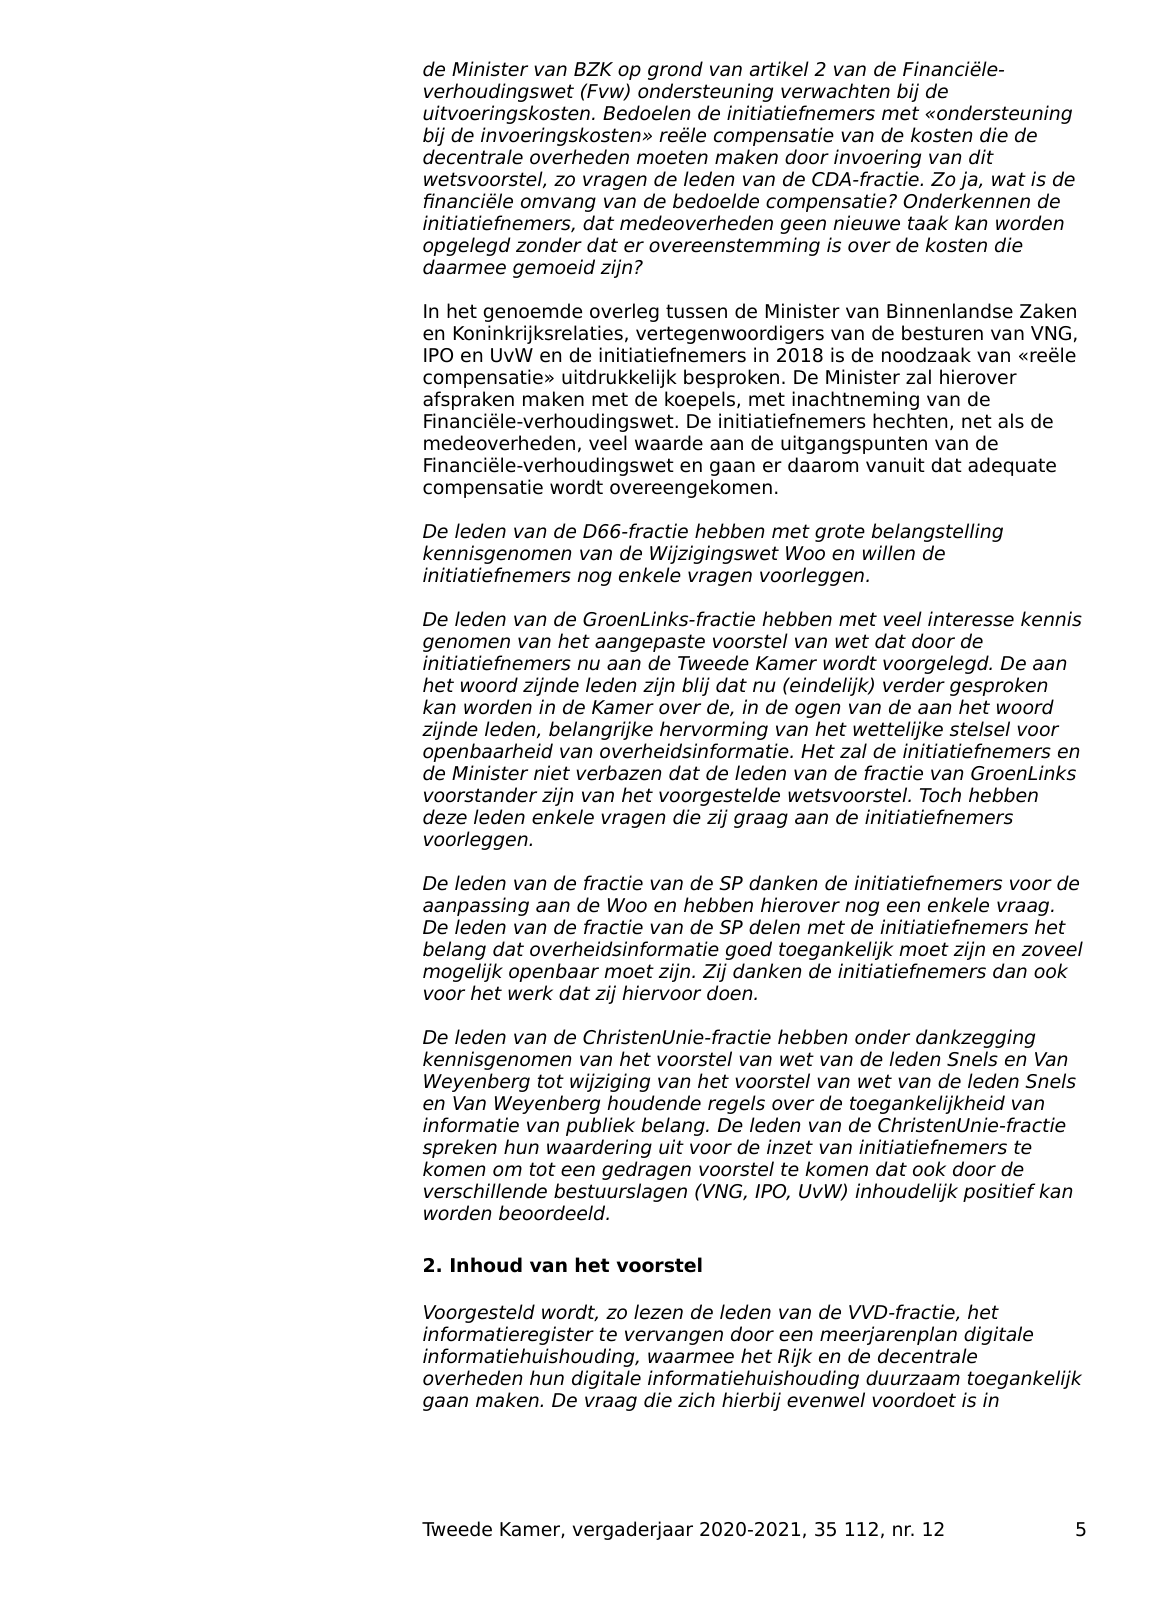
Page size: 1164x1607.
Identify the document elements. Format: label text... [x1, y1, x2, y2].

text De leden van de D66-fractie hebben met grote belangstelling kennisgenomen van de Wijzigingswet Woo en willen de initiatiefnemers nog enkele vragen voorleggen. [422, 521, 1087, 587]
subtitle 2. Inhoud van het voorstel [422, 1255, 1087, 1277]
text De leden van de fractie van de SP danken de initiatiefnemers voor de aanpassing aan de Woo en hebben hierover nog een enkele vraag. De leden van de fractie van de SP delen met de initiatiefnemers het belang dat overheidsinformatie goed toegankelijk moet zijn en zoveel mogelijk openbaar moet zijn. Zij danken de initiatiefnemers dan ook voor het werk dat zij hiervoor doen. [422, 873, 1087, 1005]
text de Minister van BZK op grond van artikel 2 van de Financiële-verhoudingswet (Fvw) ondersteuning verwachten bij de uitvoeringskosten. Bedoelen de initiatiefnemers met «ondersteuning bij de invoeringskosten» reële compensatie van de kosten die de decentrale overheden moeten maken door invoering van dit wetsvoorstel, zo vragen de leden van de CDA-fractie. Zo ja, wat is de financiële omvang van de bedoelde compensatie? Onderkennen de initiatiefnemers, dat medeoverheden geen nieuwe taak kan worden opgelegd zonder dat er overeenstemming is over de kosten die daarmee gemoeid zijn? [422, 59, 1087, 279]
text De leden van de ChristenUnie-fractie hebben onder dankzegging kennisgenomen van het voorstel van wet van de leden Snels en Van Weyenberg tot wijziging van het voorstel van wet van de leden Snels en Van Weyenberg houdende regels over de toegankelijkheid van informatie van publiek belang. De leden van de ChristenUnie-fractie spreken hun waardering uit voor de inzet van initiatiefnemers te komen om tot een gedragen voorstel te komen dat ook door de verschillende bestuurslagen (VNG, IPO, UvW) inhoudelijk positief kan worden beoordeeld. [422, 1027, 1087, 1225]
text De leden van de GroenLinks-fractie hebben met veel interesse kennis genomen van het aangepaste voorstel van wet dat door de initiatiefnemers nu aan de Tweede Kamer wordt voorgelegd. De aan het woord zijnde leden zijn blij dat nu (eindelijk) verder gesproken kan worden in de Kamer over de, in de ogen van de aan het woord zijnde leden, belangrijke hervorming van het wettelijke stelsel voor openbaarheid van overheidsinformatie. Het zal de initiatiefnemers en de Minister niet verbazen dat de leden van de fractie van GroenLinks voorstander zijn van het voorgestelde wetsvoorstel. Toch hebben deze leden enkele vragen die zij graag aan de initiatiefnemers voorleggen. [422, 609, 1087, 851]
text In het genoemde overleg tussen de Minister van Binnenlandse Zaken en Koninkrijksrelaties, vertegenwoordigers van de besturen van VNG, IPO en UvW en de initiatiefnemers in 2018 is de noodzaak van «reële compensatie» uitdrukkelijk besproken. De Minister zal hierover afspraken maken met de koepels, met inachtneming van de Financiële-verhoudingswet. De initiatiefnemers hechten, net als de medeoverheden, veel waarde aan de uitgangspunten van de Financiële-verhoudingswet en gaan er daarom vanuit dat adequate compensatie wordt overeengekomen. [422, 301, 1087, 499]
text Voorgesteld wordt, zo lezen de leden van de VVD-fractie, het informatieregister te vervangen door een meerjarenplan digitale informatiehuishouding, waarmee het Rijk en de decentrale overheden hun digitale informatiehuishouding duurzaam toegankelijk gaan maken. De vraag die zich hierbij evenwel voordoet is in [422, 1302, 1087, 1412]
